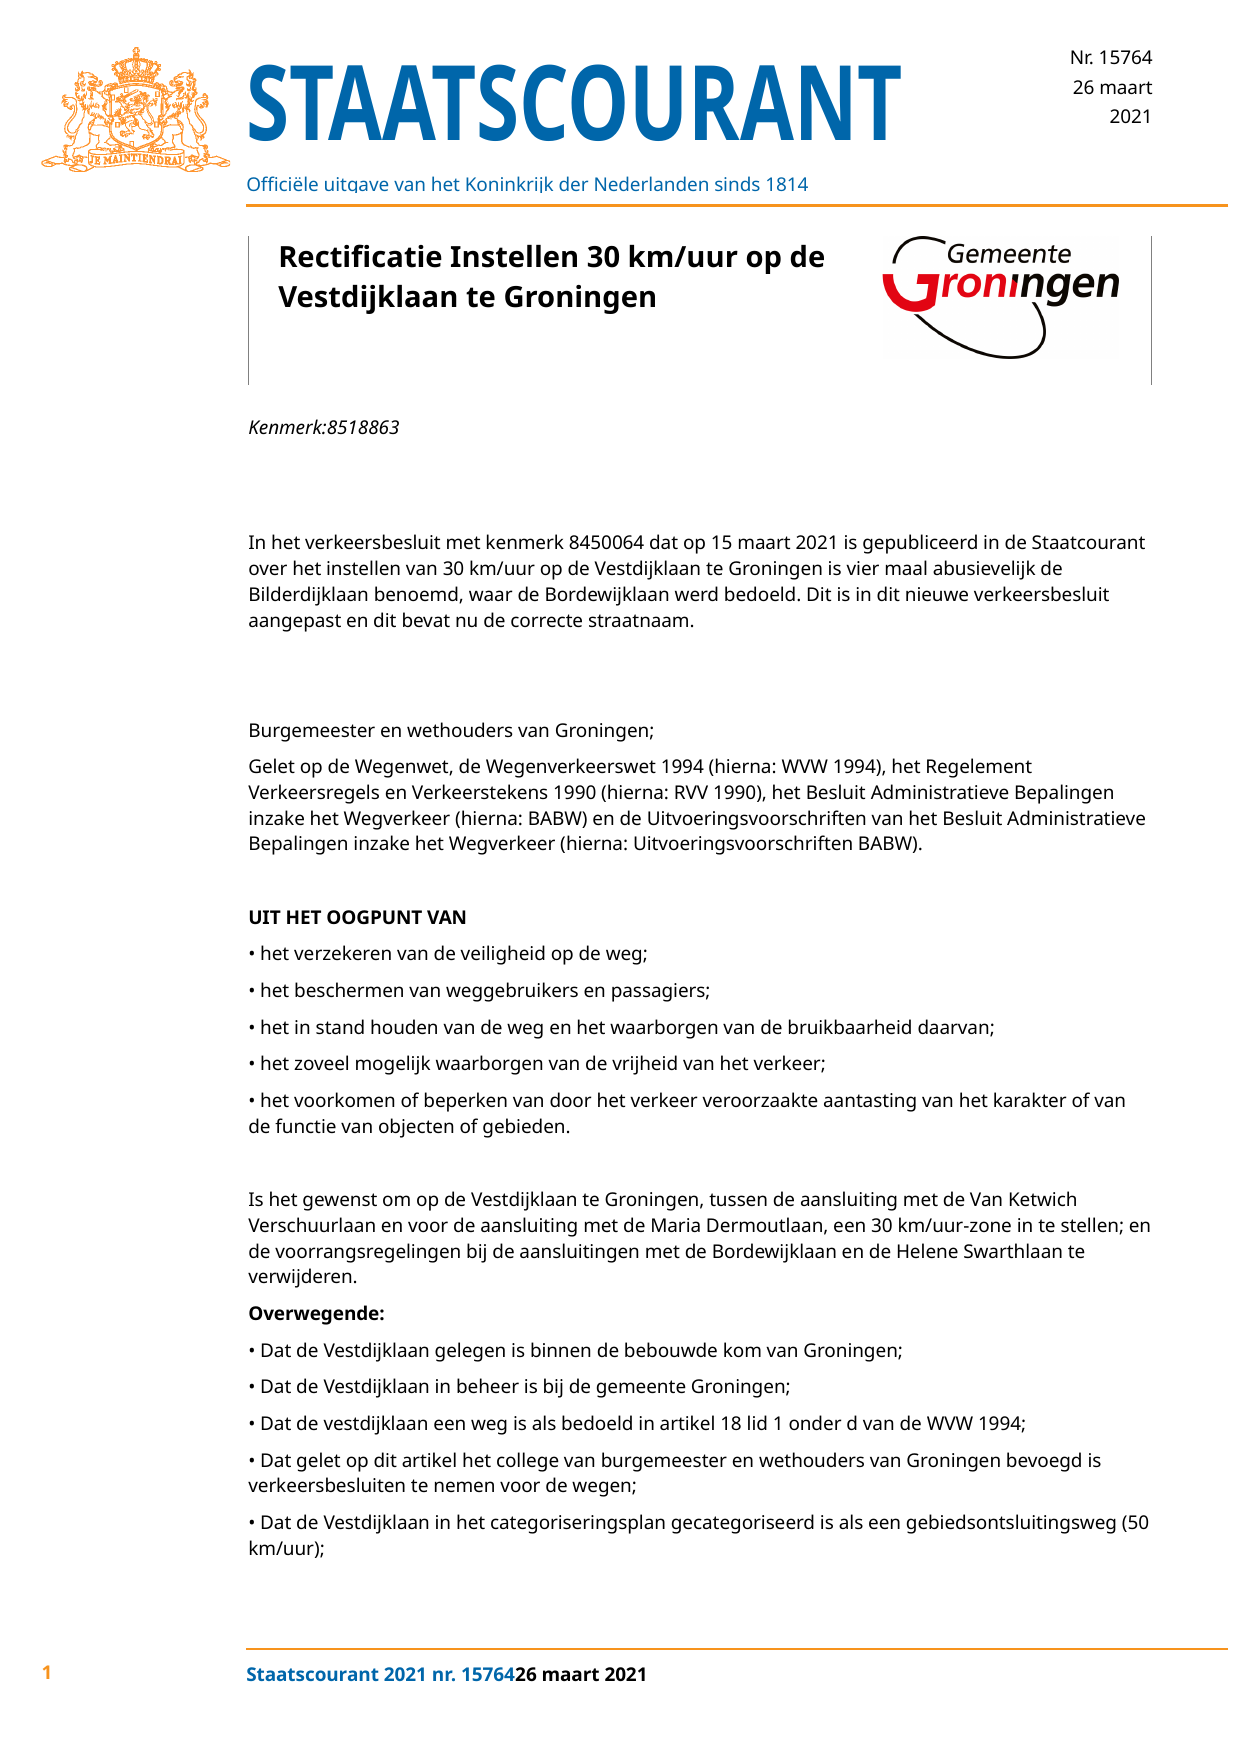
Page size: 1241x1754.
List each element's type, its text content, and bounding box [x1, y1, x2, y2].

text Is het gewenst om op de Vestdijklaan te Groningen, tussen de aansluiting met de Van Ketwich Verschuurlaan en voor de aansluiting met de Maria Dermoutlaan, een 30 km/uur-zone in te stellen; en de voorrangsregelingen bij de aansluitingen met de Bordewijklaan en de Helene Swarthlaan te verwijderen. [248, 1186, 1152, 1289]
text • Dat de Vestdijklaan gelegen is binnen de bebouwde kom van Groningen; [248, 1337, 1152, 1363]
text • Dat gelet op dit artikel het college van burgemeester en wethouders van Groningen bevoegd is verkeersbesluiten te nemen voor de wegen; [248, 1447, 1152, 1498]
text • Dat de Vestdijklaan in beheer is bij de gemeente Groningen; [248, 1373, 1152, 1399]
text • het zoveel mogelijk waarborgen van de vrijheid van het verkeer; [248, 1051, 1152, 1076]
picture [882, 236, 1119, 359]
text • Dat de Vestdijklaan in het categoriseringsplan gecategoriseerd is als een gebiedsontsluitingsweg (50 km/uur); [248, 1509, 1152, 1561]
text • het beschermen van weggebruikers en passagiers; [248, 977, 1152, 1003]
text • het verzekeren van de veiligheid op de weg; [248, 941, 1152, 966]
text Burgemeester en wethouders van Groningen; [248, 717, 1152, 742]
text Overwegende: [248, 1300, 1152, 1326]
table_header Rectificatie Instellen 30 km/uur op de Vestdijklaan te Groningen [249, 236, 850, 385]
text In het verkeersbesluit met kenmerk 8450064 dat op 15 maart 2021 is gepubliceerd in de Staatcourant over het instellen van 30 km/uur op de Vestdijklaan te Groningen is vier maal abusievelijk de Bilderdijklaan benoemd, waar de Bordewijklaan werd bedoeld. Dit is in dit nieuwe verkeersbesluit aangepast en dit bevat nu de correcte straatnaam. [248, 529, 1152, 632]
text Kenmerk:8518863 [248, 414, 1152, 440]
text Gelet op de Wegenwet, de Wegenverkeerswet 1994 (hierna: WVW 1994), het Regelement Verkeersregels en Verkeerstekens 1990 (hierna: RVV 1990), het Besluit Administratieve Bepalingen inzake het Wegverkeer (hierna: BABW) en de Uitvoeringsvoorschriften van het Besluit Administratieve Bepalingen inzake het Wegverkeer (hierna: Uitvoeringsvoorschriften BABW). [248, 753, 1152, 856]
text • het voorkomen of beperken van door het verkeer veroorzaakte aantasting van het karakter of van de functie van objecten of gebieden. [248, 1087, 1152, 1139]
picture [41, 47, 231, 172]
table_header [850, 236, 1151, 385]
text UIT HET OOGPUNT VAN [248, 904, 1152, 930]
text • het in stand houden van de weg en het waarborgen van de bruikbaarheid daarvan; [248, 1014, 1152, 1040]
text • Dat de vestdijklaan een weg is als bedoeld in artikel 18 lid 1 onder d van de WVW 1994; [248, 1410, 1152, 1436]
